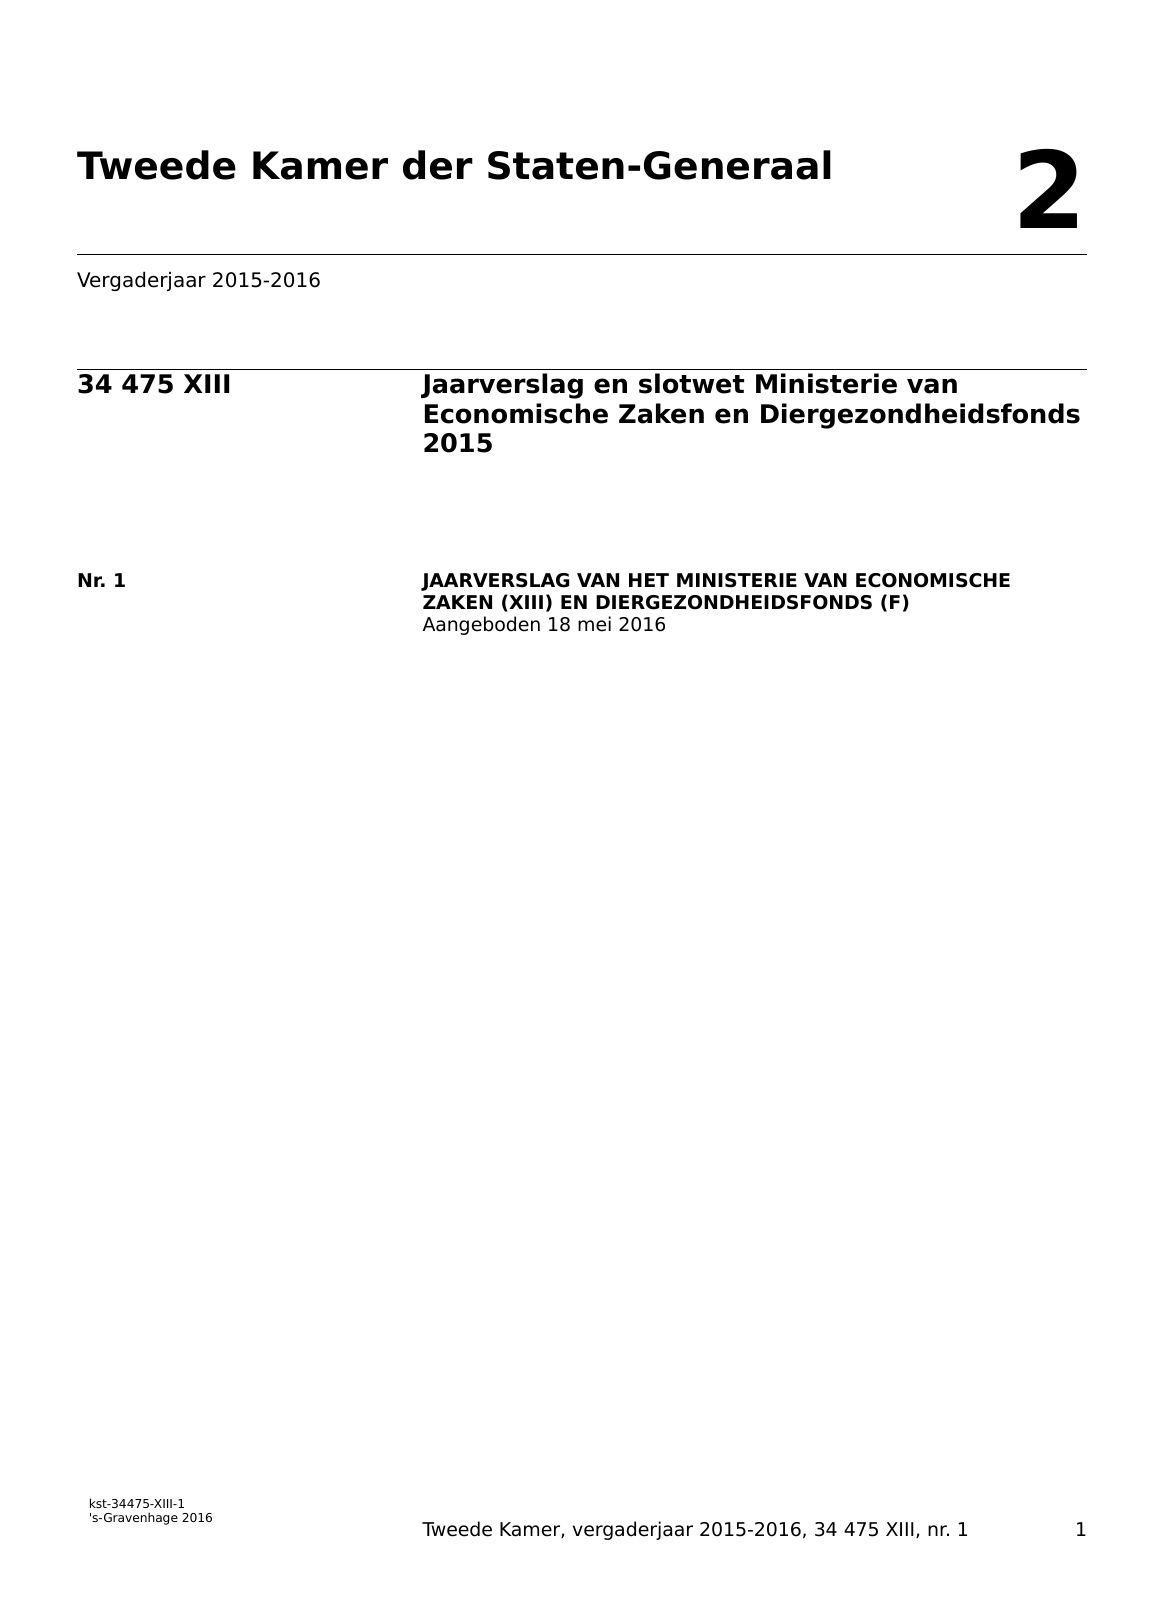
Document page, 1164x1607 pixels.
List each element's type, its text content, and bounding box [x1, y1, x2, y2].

text 's-Gravenhage 2016 [88, 1511, 323, 1525]
subtitle 34 475 XIII Jaarverslag en slotwet Ministerie van Economische Zaken en Diergezondheidsfonds 2015 [77, 370, 1087, 459]
table_header 2 [886, 130, 1087, 254]
text Aangeboden 18 mei 2016 [422, 614, 1087, 636]
table_header Tweede Kamer der Staten-Generaal [77, 130, 886, 254]
table_cell Vergaderjaar 2015-2016 [77, 255, 1087, 369]
subtitle Nr. 1 JAARVERSLAG VAN HET MINISTERIE VAN ECONOMISCHE ZAKEN (XIII) EN DIERGEZONDHEIDSFONDS (F) [77, 570, 1087, 614]
text kst-34475-XIII-1 [88, 1497, 323, 1511]
